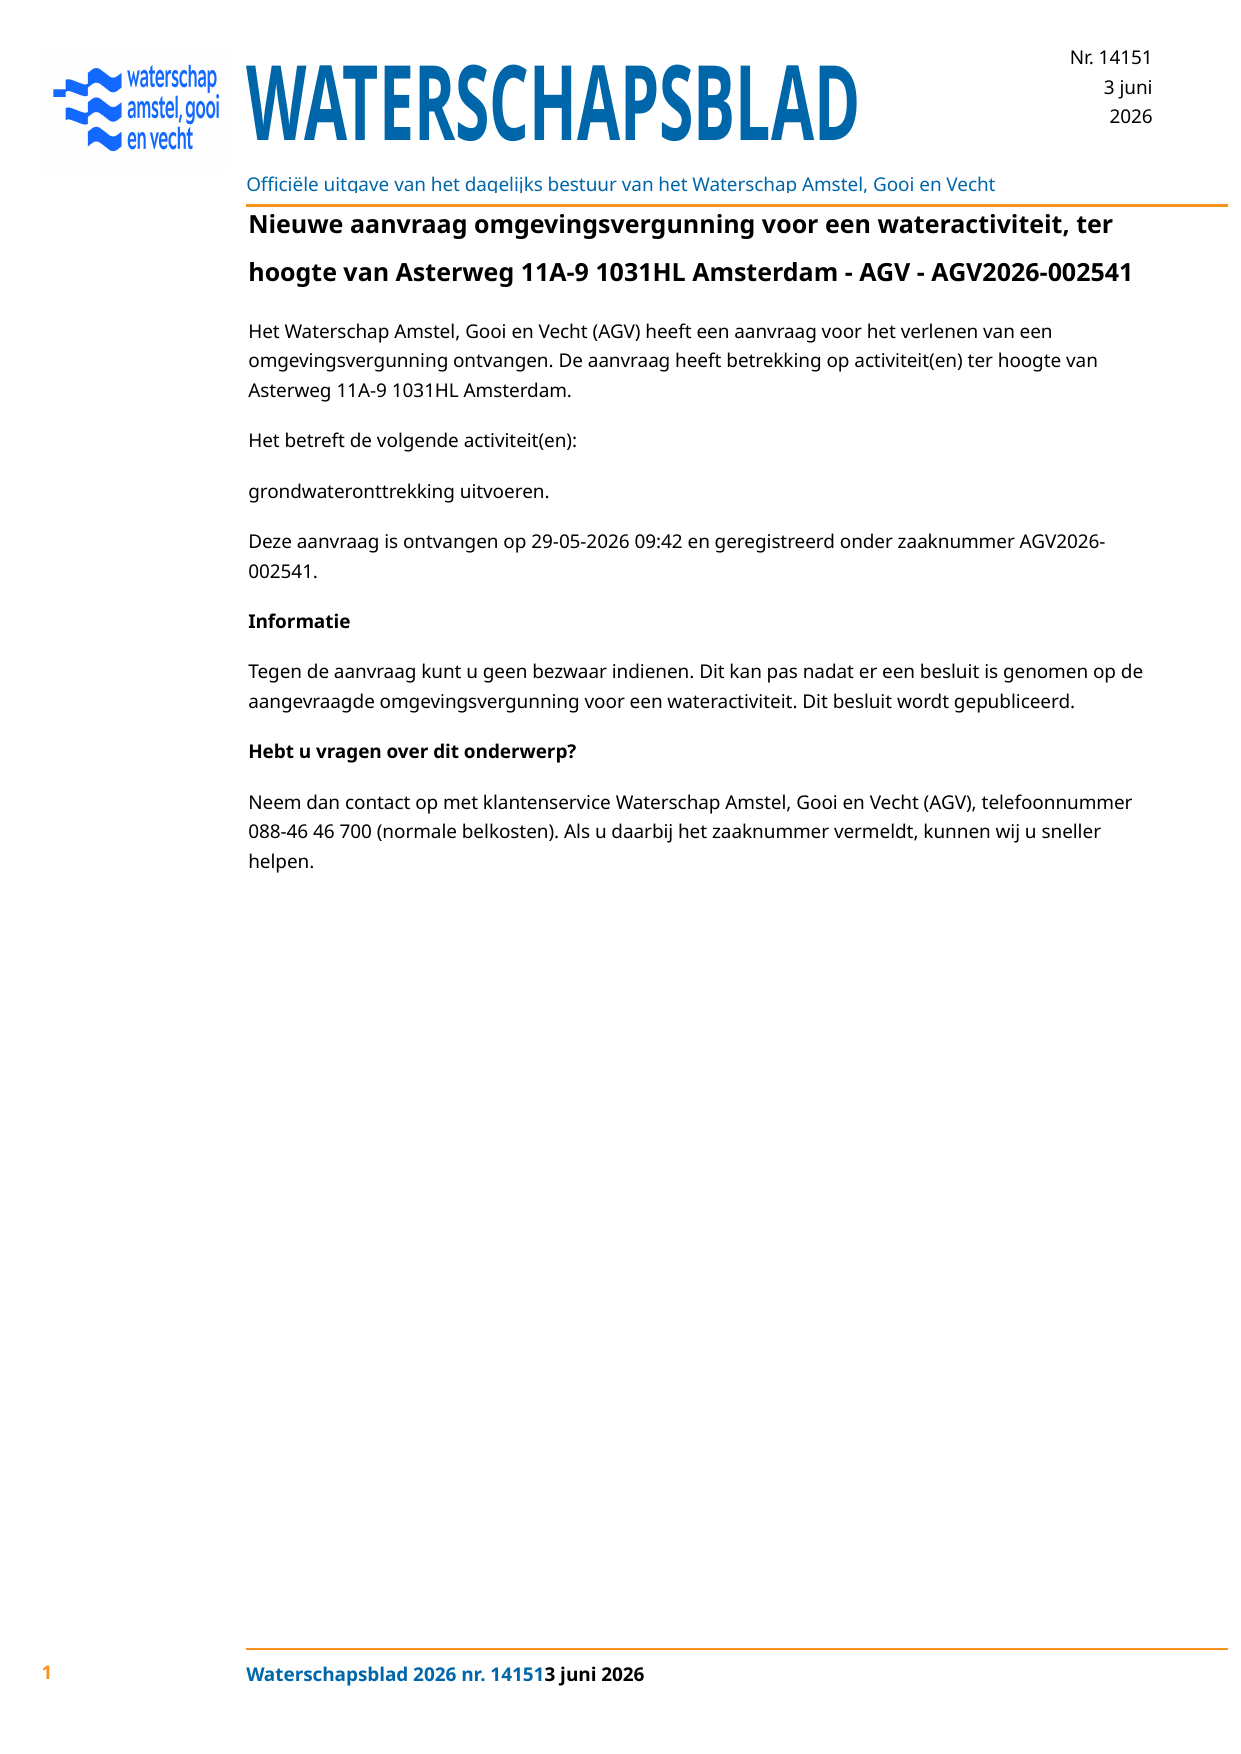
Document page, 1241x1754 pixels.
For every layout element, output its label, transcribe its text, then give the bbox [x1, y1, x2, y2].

text Het Waterschap Amstel, Gooi en Vecht (AGV) heeft een aanvraag voor het verlenen van een omgevingsvergunning ontvangen. De aanvraag heeft betrekking op activiteit(en) ter hoogte van Asterweg 11A-9 1031HL Amsterdam. [248, 318, 1152, 403]
picture [41, 47, 231, 172]
text Neem dan contact op met klantenservice Waterschap Amstel, Gooi en Vecht (AGV), telefoonnummer 088-46 46 700 (normale belkosten). Als u daarbij het zaaknummer vermeldt, kunnen wij u sneller helpen. [248, 789, 1152, 874]
text Informatie [248, 608, 1152, 634]
text Hebt u vragen over dit onderwerp? [248, 739, 1152, 764]
text Het betreft de volgende activiteit(en): [248, 427, 1152, 453]
text grondwateronttrekking uitvoeren. [248, 478, 1152, 504]
text Nieuwe aanvraag omgevingsvergunning voor een wateractiviteit, ter hoogte van Asterweg 11A-9 1031HL Amsterdam - AGV - AGV2026-002541 [248, 207, 1152, 288]
text Deze aanvraag is ontvangen op 29-05-2026 09:42 en geregistreerd onder zaaknummer AGV2026-002541. [248, 528, 1152, 584]
text Tegen de aanvraag kunt u geen bezwaar indienen. Dit kan pas nadat er een besluit is genomen op de aangevraagde omgevingsvergunning voor een wateractiviteit. Dit besluit wordt gepubliceerd. [248, 659, 1152, 714]
